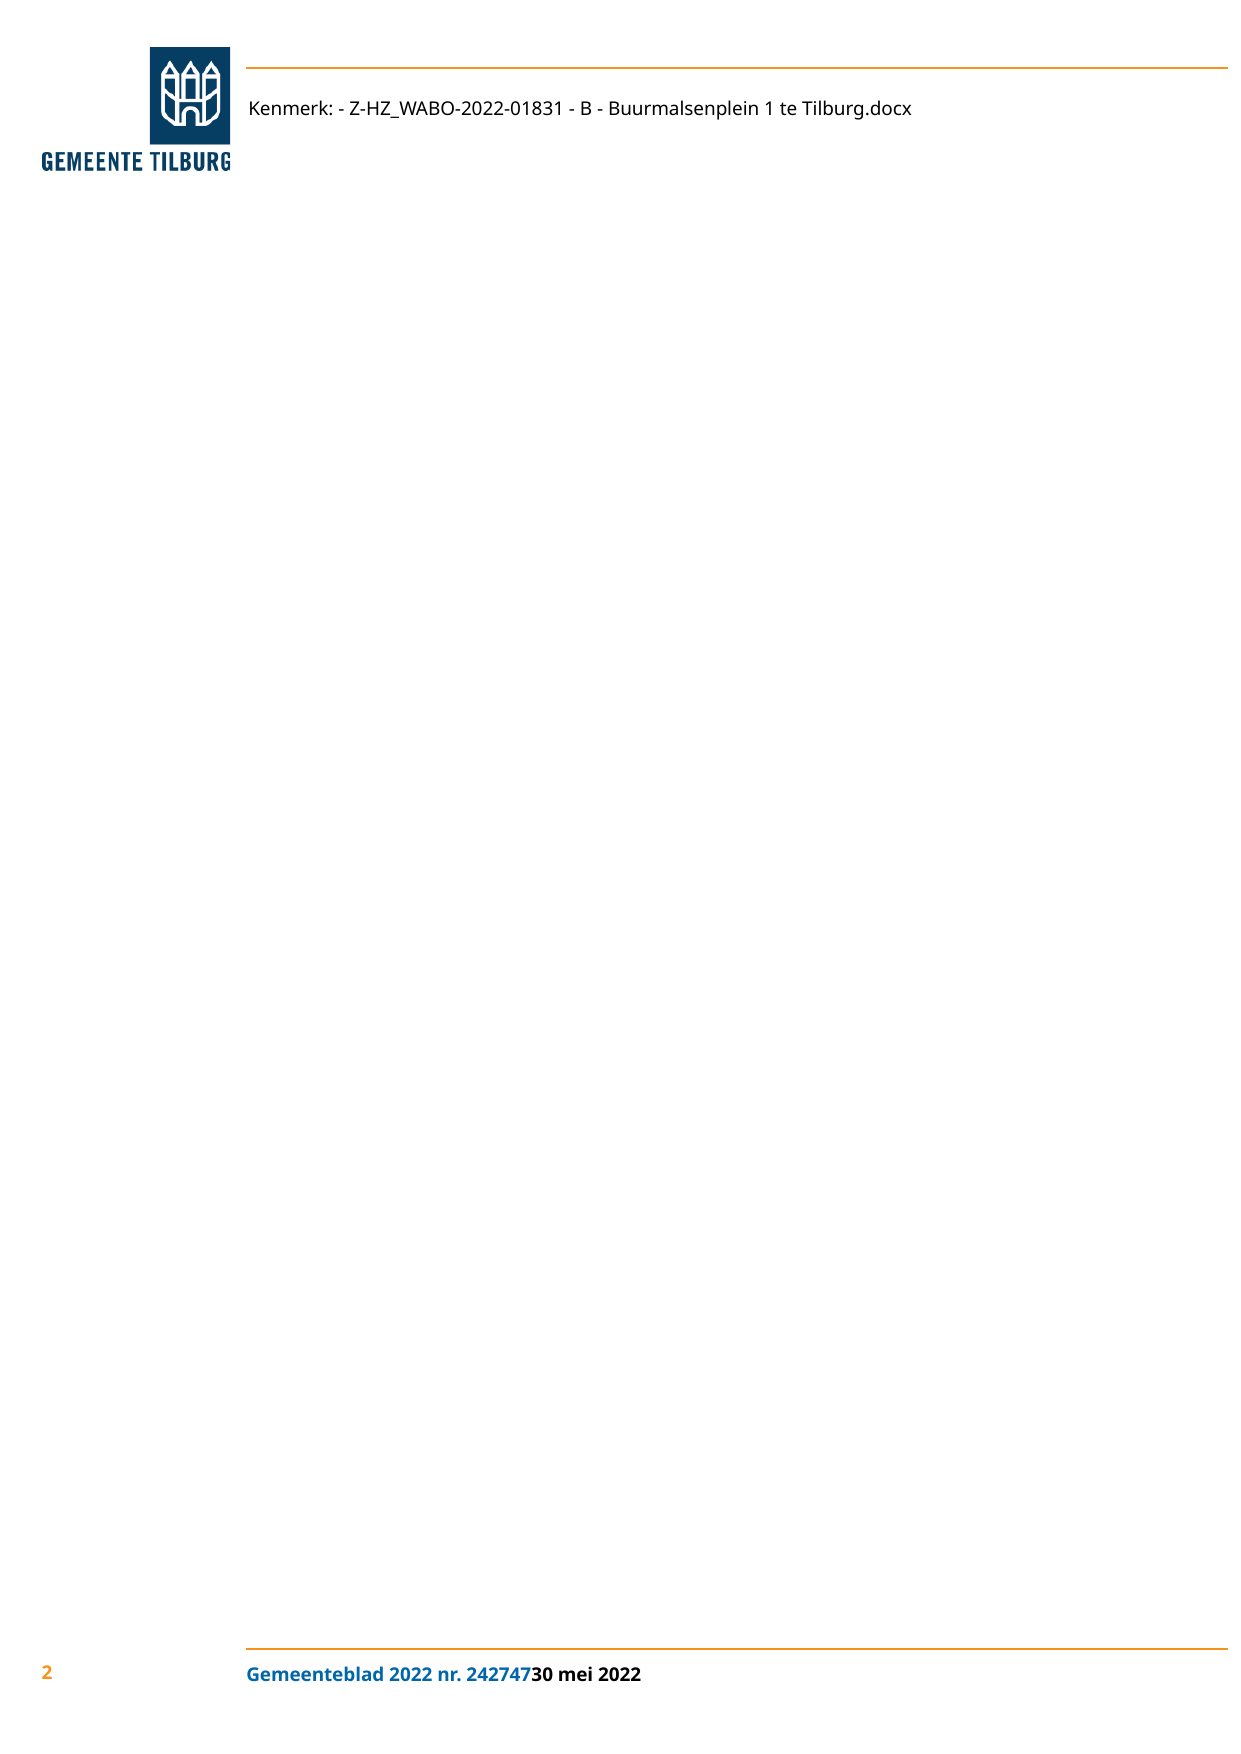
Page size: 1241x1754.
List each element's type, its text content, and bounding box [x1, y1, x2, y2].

picture [41, 47, 231, 172]
text Kenmerk: - Z-HZ_WABO-2022-01831 - B - Buurmalsenplein 1 te Tilburg.docx [248, 95, 1152, 121]
